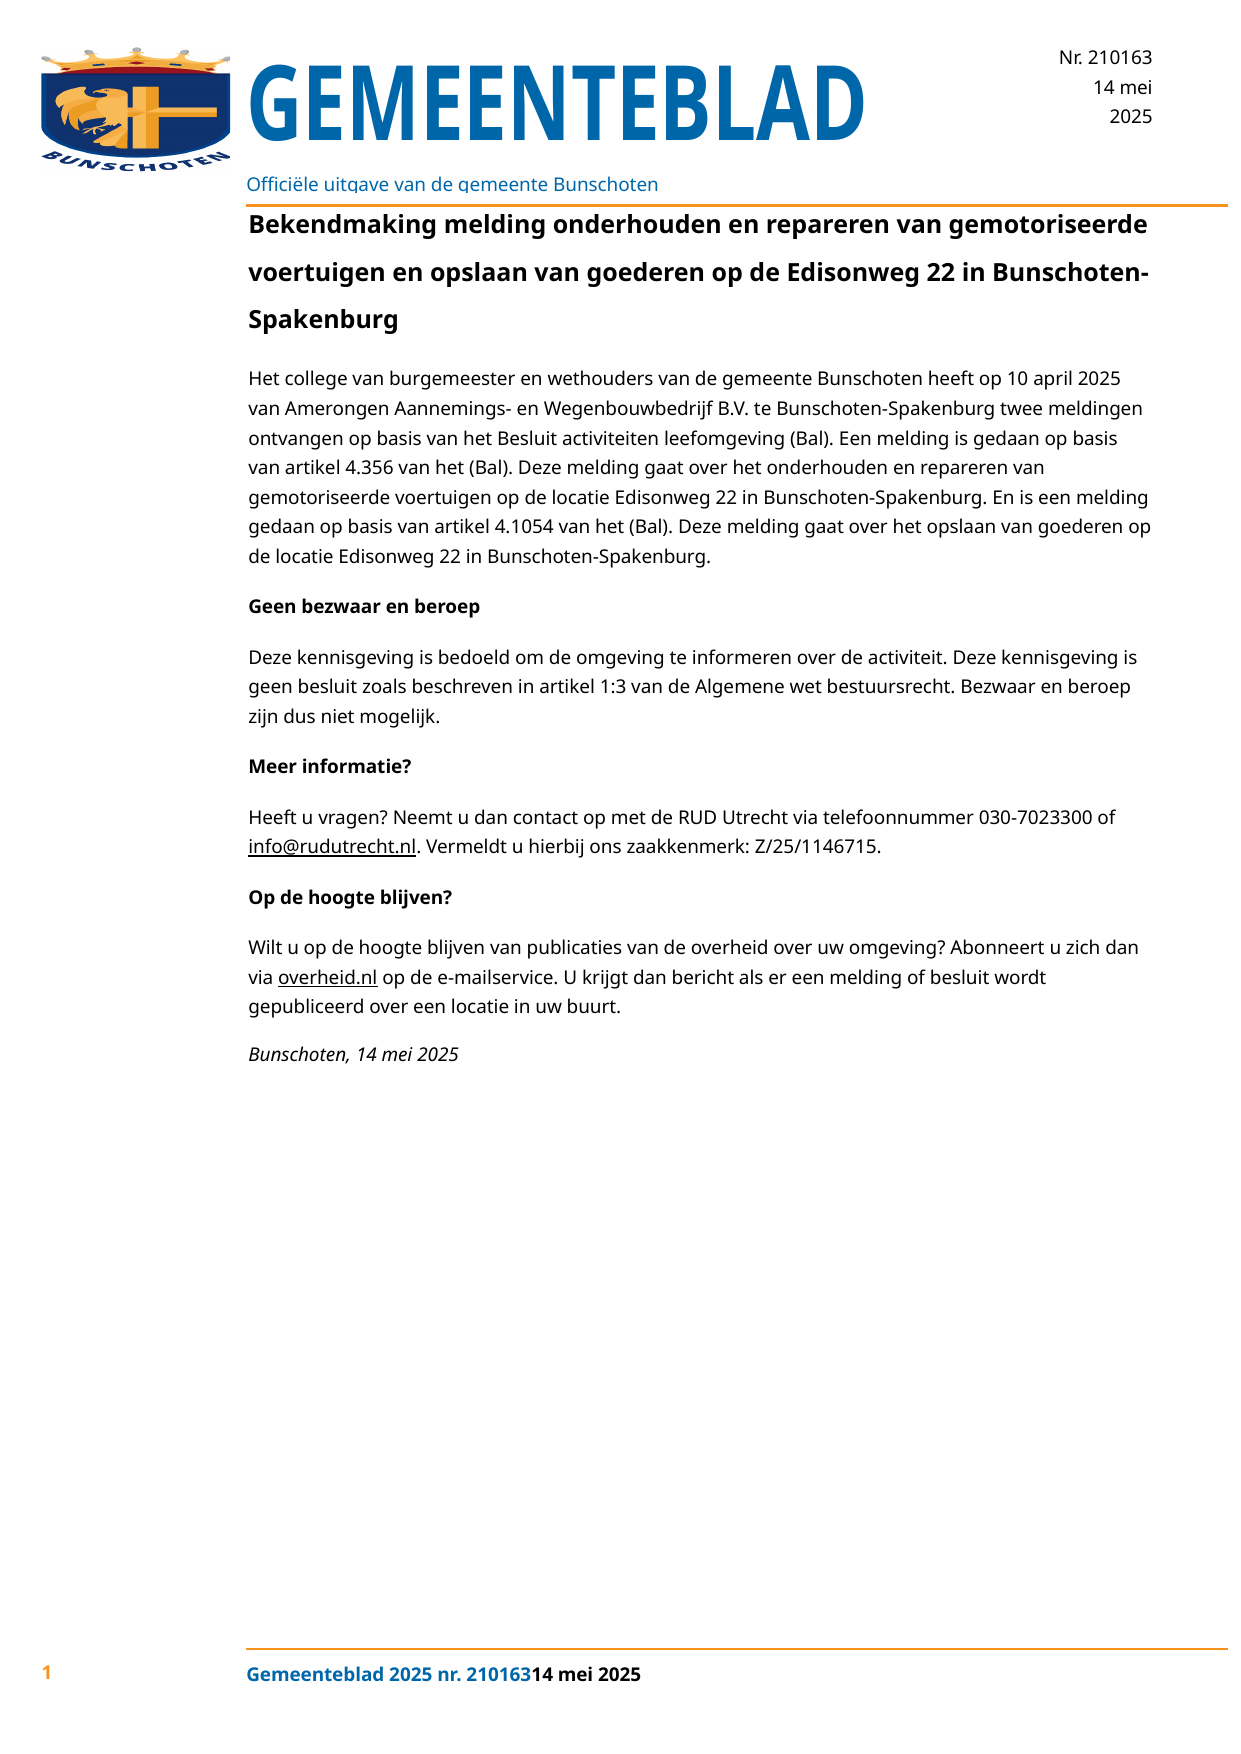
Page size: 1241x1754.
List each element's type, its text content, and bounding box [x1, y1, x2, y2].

text Heeft u vragen? Neemt u dan contact op met de RUD Utrecht via telefoonnummer 030-7023300 of info@rudutrecht.nl. Vermeldt u hierbij ons zaakkenmerk: Z/25/1146715. [248, 804, 1152, 859]
text Deze kennisgeving is bedoeld om de omgeving te informeren over de activiteit. Deze kennisgeving is geen besluit zoals beschreven in artikel 1:3 van de Algemene wet bestuursrecht. Bezwaar en beroep zijn dus niet mogelijk. [248, 644, 1152, 729]
text Het college van burgemeester en wethouders van de gemeente Bunschoten heeft op 10 april 2025 van Amerongen Aannemings- en Wegenbouwbedrijf B.V. te Bunschoten-Spakenburg twee meldingen ontvangen op basis van het Besluit activiteiten leefomgeving (Bal). Een melding is gedaan op basis van artikel 4.356 van het (Bal). Deze melding gaat over het onderhouden en repareren van gemotoriseerde voertuigen op de locatie Edisonweg 22 in Bunschoten-Spakenburg. En is een melding gedaan op basis van artikel 4.1054 van het (Bal). Deze melding gaat over het opslaan van goederen op de locatie Edisonweg 22 in Bunschoten-Spakenburg. [248, 366, 1152, 569]
text Bunschoten, 14 mei 2025 [248, 1041, 1152, 1067]
picture [41, 47, 231, 172]
text Wilt u op de hoogte blijven van publicaties van de overheid over uw omgeving? Abonneert u zich dan via overheid.nl op de e-mailservice. U krijgt dan bericht als er een melding of besluit wordt gepubliceerd over een locatie in uw buurt. [248, 934, 1152, 1019]
text Op de hoogte blijven? [248, 884, 1152, 909]
text Meer informatie? [248, 753, 1152, 779]
text Geen bezwaar en beroep [248, 593, 1152, 619]
text Bekendmaking melding onderhouden en repareren van gemotoriseerde voertuigen en opslaan van goederen op de Edisonweg 22 in Bunschoten-Spakenburg [248, 207, 1152, 336]
